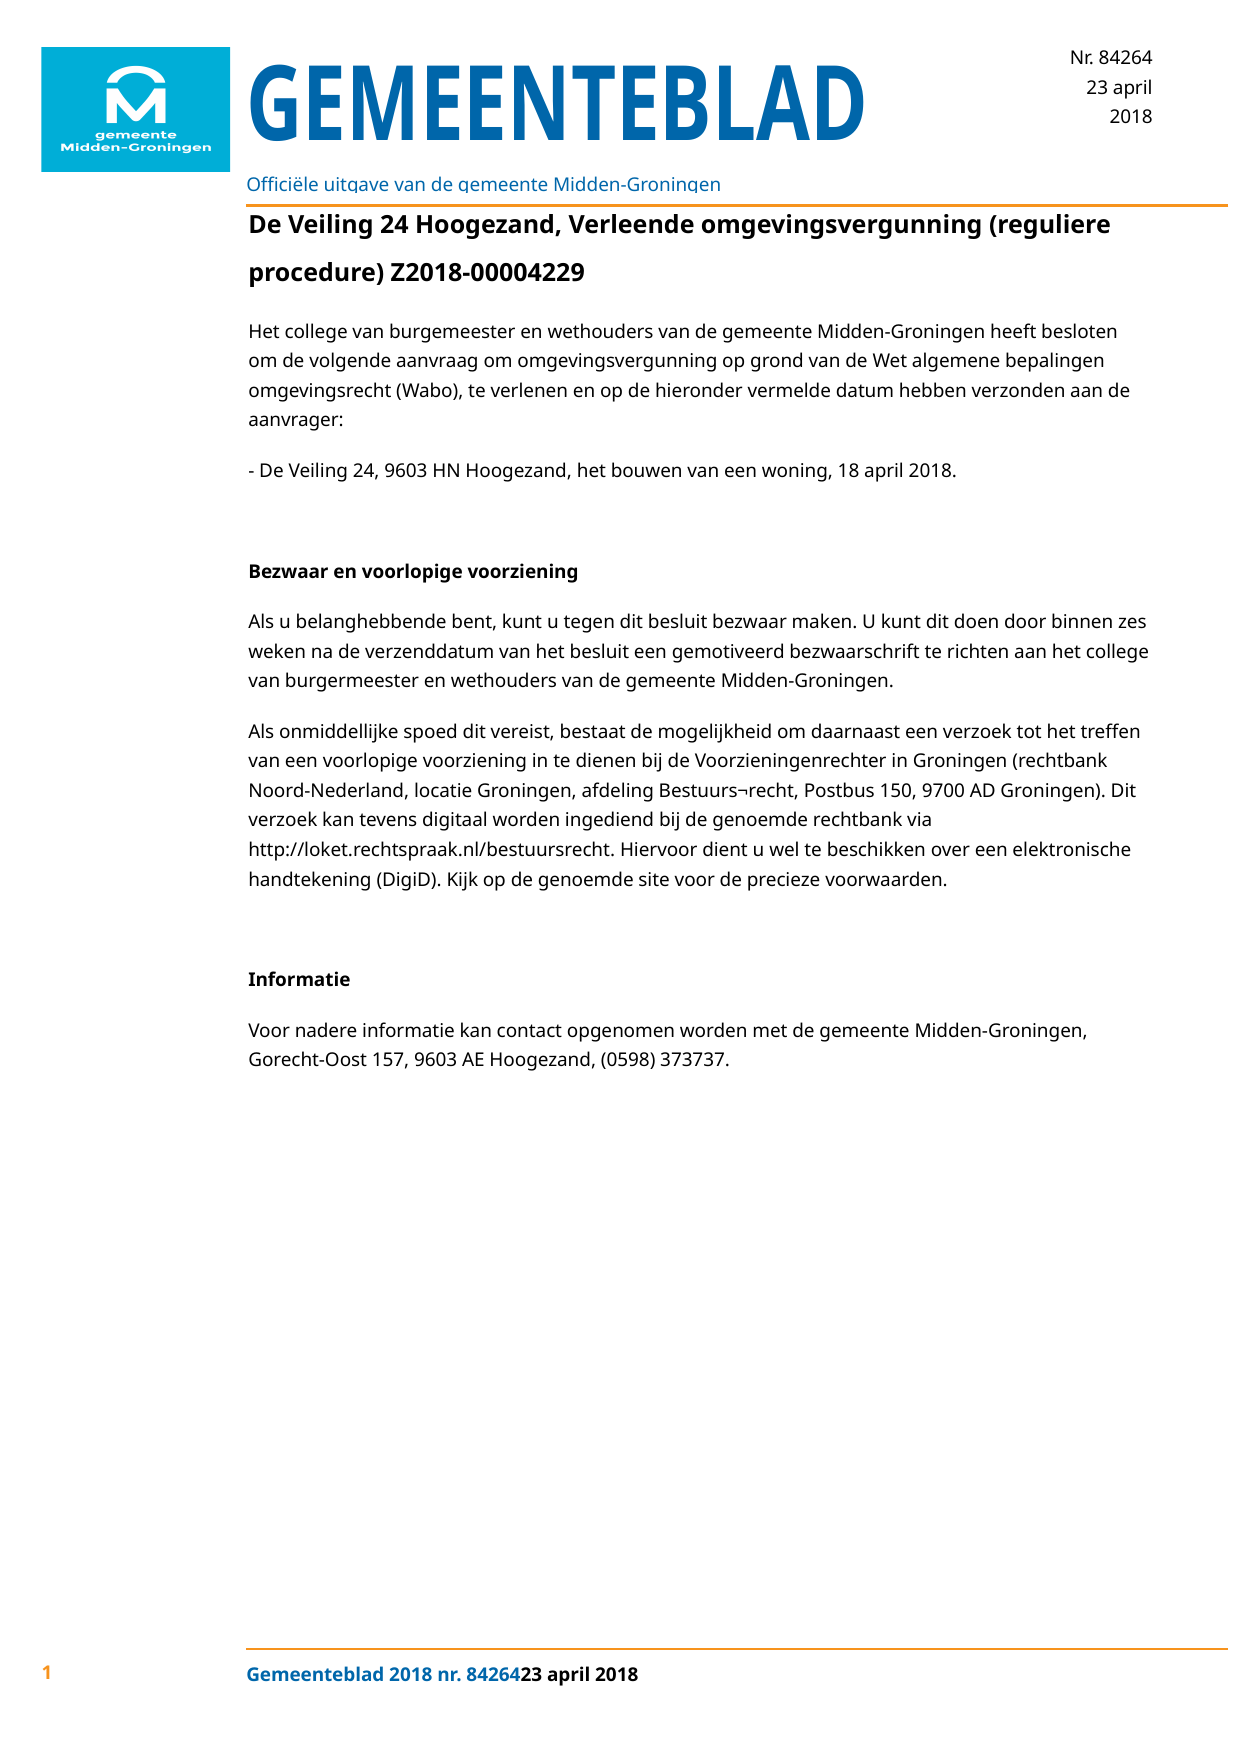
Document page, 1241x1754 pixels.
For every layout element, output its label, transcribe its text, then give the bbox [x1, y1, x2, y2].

picture [107, 89, 165, 122]
text De Veiling 24 Hoogezand, Verleende omgevingsvergunning (reguliere procedure) Z2018-00004229 [248, 207, 1152, 288]
text Voor nadere informatie kan contact opgenomen worden met de gemeente Midden-Groningen, Gorecht-Oost 157, 9603 AE Hoogezand, (0598) 373737. [248, 1017, 1152, 1072]
text Als onmiddellijke spoed dit vereist, bestaat de mogelijkheid om daarnaast een verzoek tot het treffen van een voorlopige voorziening in te dienen bij de Voorzieningenrechter in Groningen (rechtbank Noord-Nederland, locatie Groningen, afdeling Bestuurs¬recht, Postbus 150, 9700 AD Groningen). Dit verzoek kan tevens digitaal worden ingediend bij de genoemde rechtbank via http://loket.rechtspraak.nl/bestuursrecht. Hiervoor dient u wel te beschikken over een elektronische handtekening (DigiD). Kijk op de genoemde site voor de precieze voorwaarden. [248, 718, 1152, 892]
text Bezwaar en voorlopige voorziening [248, 558, 1152, 584]
text Informatie [248, 967, 1152, 992]
text Het college van burgemeester en wethouders van de gemeente Midden-Groningen heeft besloten om de volgende aanvraag om omgevingsvergunning op grond van de Wet algemene bepalingen omgevingsrecht (Wabo), te verlenen en op de hieronder vermelde datum hebben verzonden aan de aanvrager: [248, 318, 1152, 432]
text Als u belanghebbende bent, kunt u tegen dit besluit bezwaar maken. U kunt dit doen door binnen zes weken na de verzenddatum van het besluit een gemotiveerd bezwaarschrift te richten aan het college van burgermeester en wethouders van de gemeente Midden-Groningen. [248, 608, 1152, 693]
text - De Veiling 24, 9603 HN Hoogezand, het bouwen van een woning, 18 april 2018. [248, 457, 1152, 483]
picture [184, 146, 190, 153]
picture [108, 66, 164, 82]
